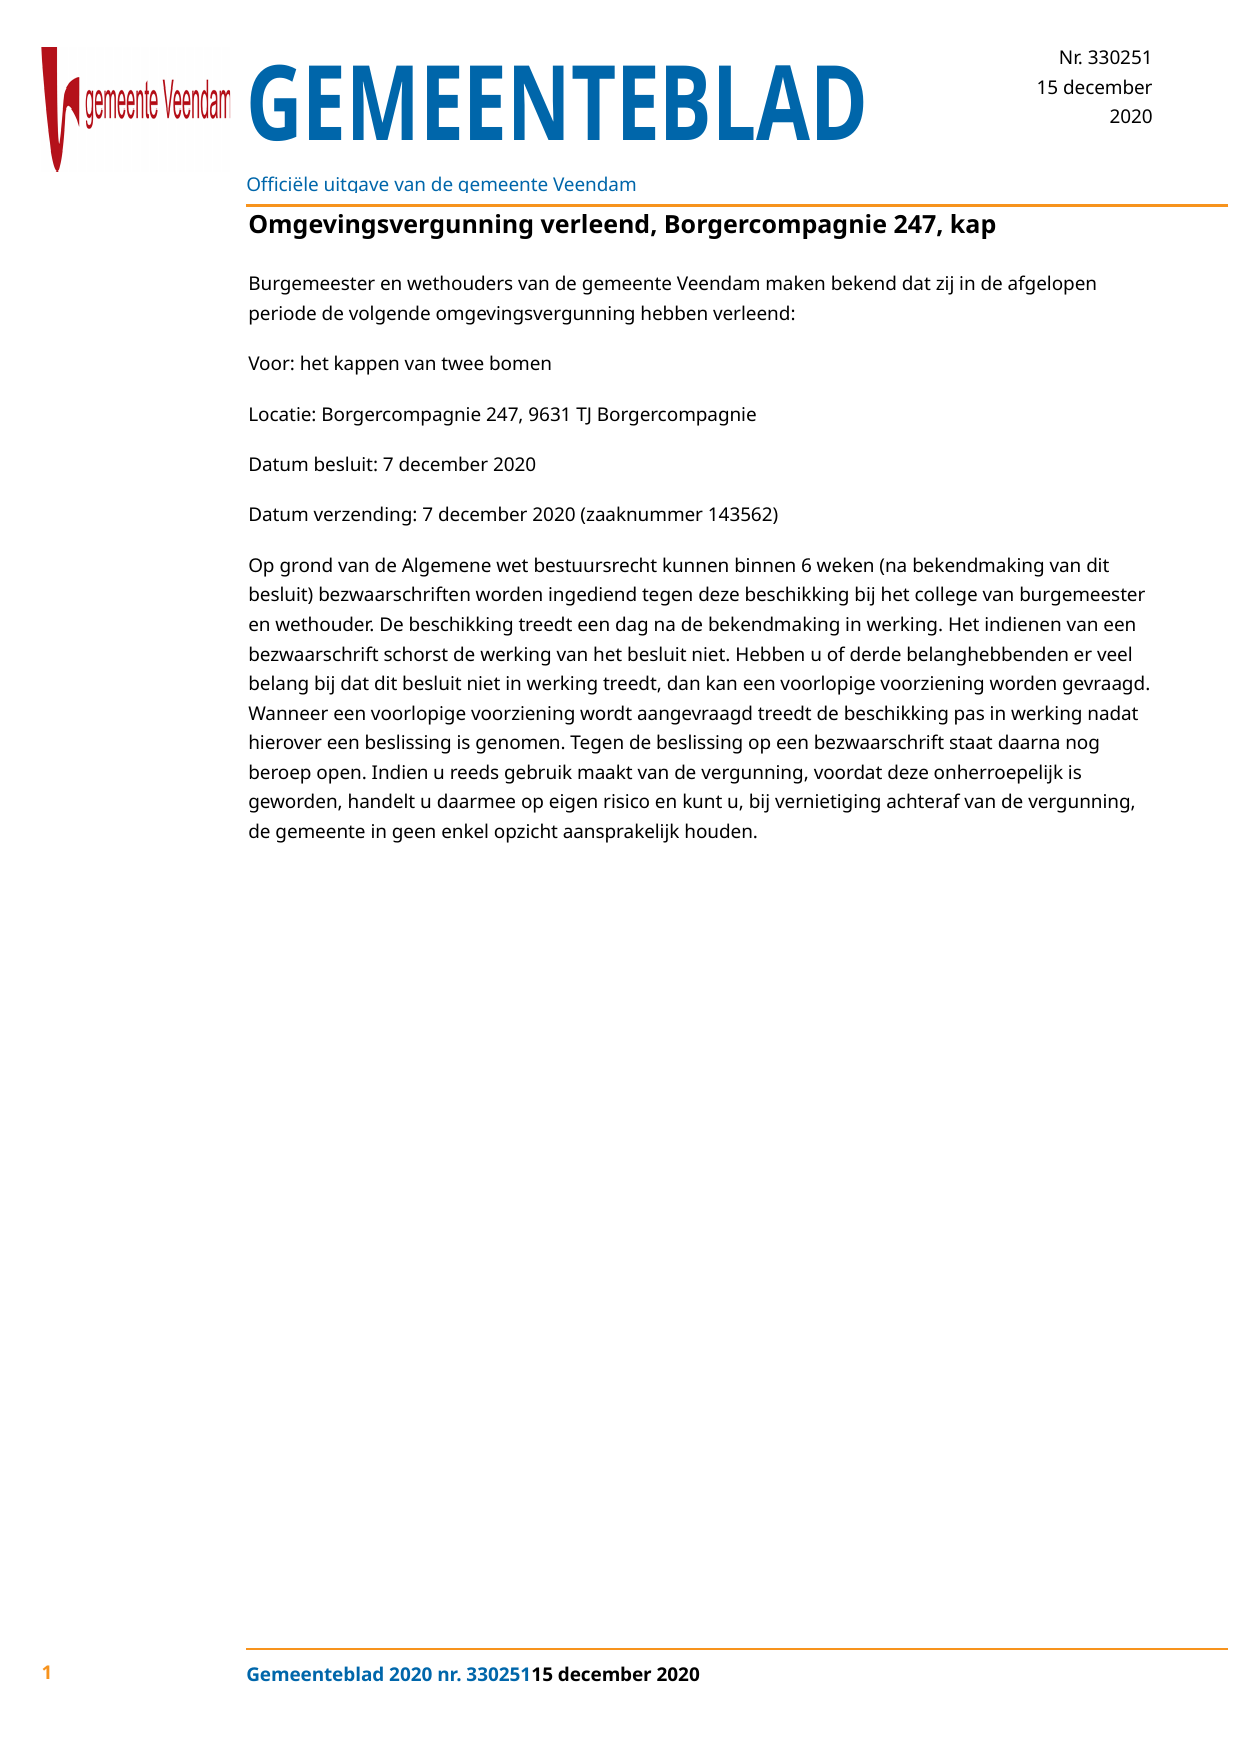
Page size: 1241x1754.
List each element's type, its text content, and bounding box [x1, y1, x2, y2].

text Omgevingsvergunning verleend, Borgercompagnie 247, kap [248, 207, 1152, 241]
picture [41, 47, 231, 172]
text Locatie: Borgercompagnie 247, 9631 TJ Borgercompagnie [248, 401, 1152, 426]
text Voor: het kappen van twee bomen [248, 350, 1152, 376]
text Op grond van de Algemene wet bestuursrecht kunnen binnen 6 weken (na bekendmaking van dit besluit) bezwaarschriften worden ingediend tegen deze beschikking bij het college van burgemeester en wethouder. De beschikking treedt een dag na de bekendmaking in werking. Het indienen van een bezwaarschrift schorst de werking van het besluit niet. Hebben u of derde belanghebbenden er veel belang bij dat dit besluit niet in werking treedt, dan kan een voorlopige voorziening worden gevraagd. Wanneer een voorlopige voorziening wordt aangevraagd treedt de beschikking pas in werking nadat hierover een beslissing is genomen. Tegen de beslissing op een bezwaarschrift staat daarna nog beroep open. Indien u reeds gebruik maakt van de vergunning, voordat deze onherroepelijk is geworden, handelt u daarmee op eigen risico en kunt u, bij vernietiging achteraf van de vergunning, de gemeente in geen enkel opzicht aansprakelijk houden. [248, 552, 1152, 844]
text Datum verzending: 7 december 2020 (zaaknummer 143562) [248, 502, 1152, 527]
text Datum besluit: 7 december 2020 [248, 451, 1152, 477]
text Burgemeester en wethouders van de gemeente Veendam maken bekend dat zij in de afgelopen periode de volgende omgevingsvergunning hebben verleend: [248, 270, 1152, 326]
